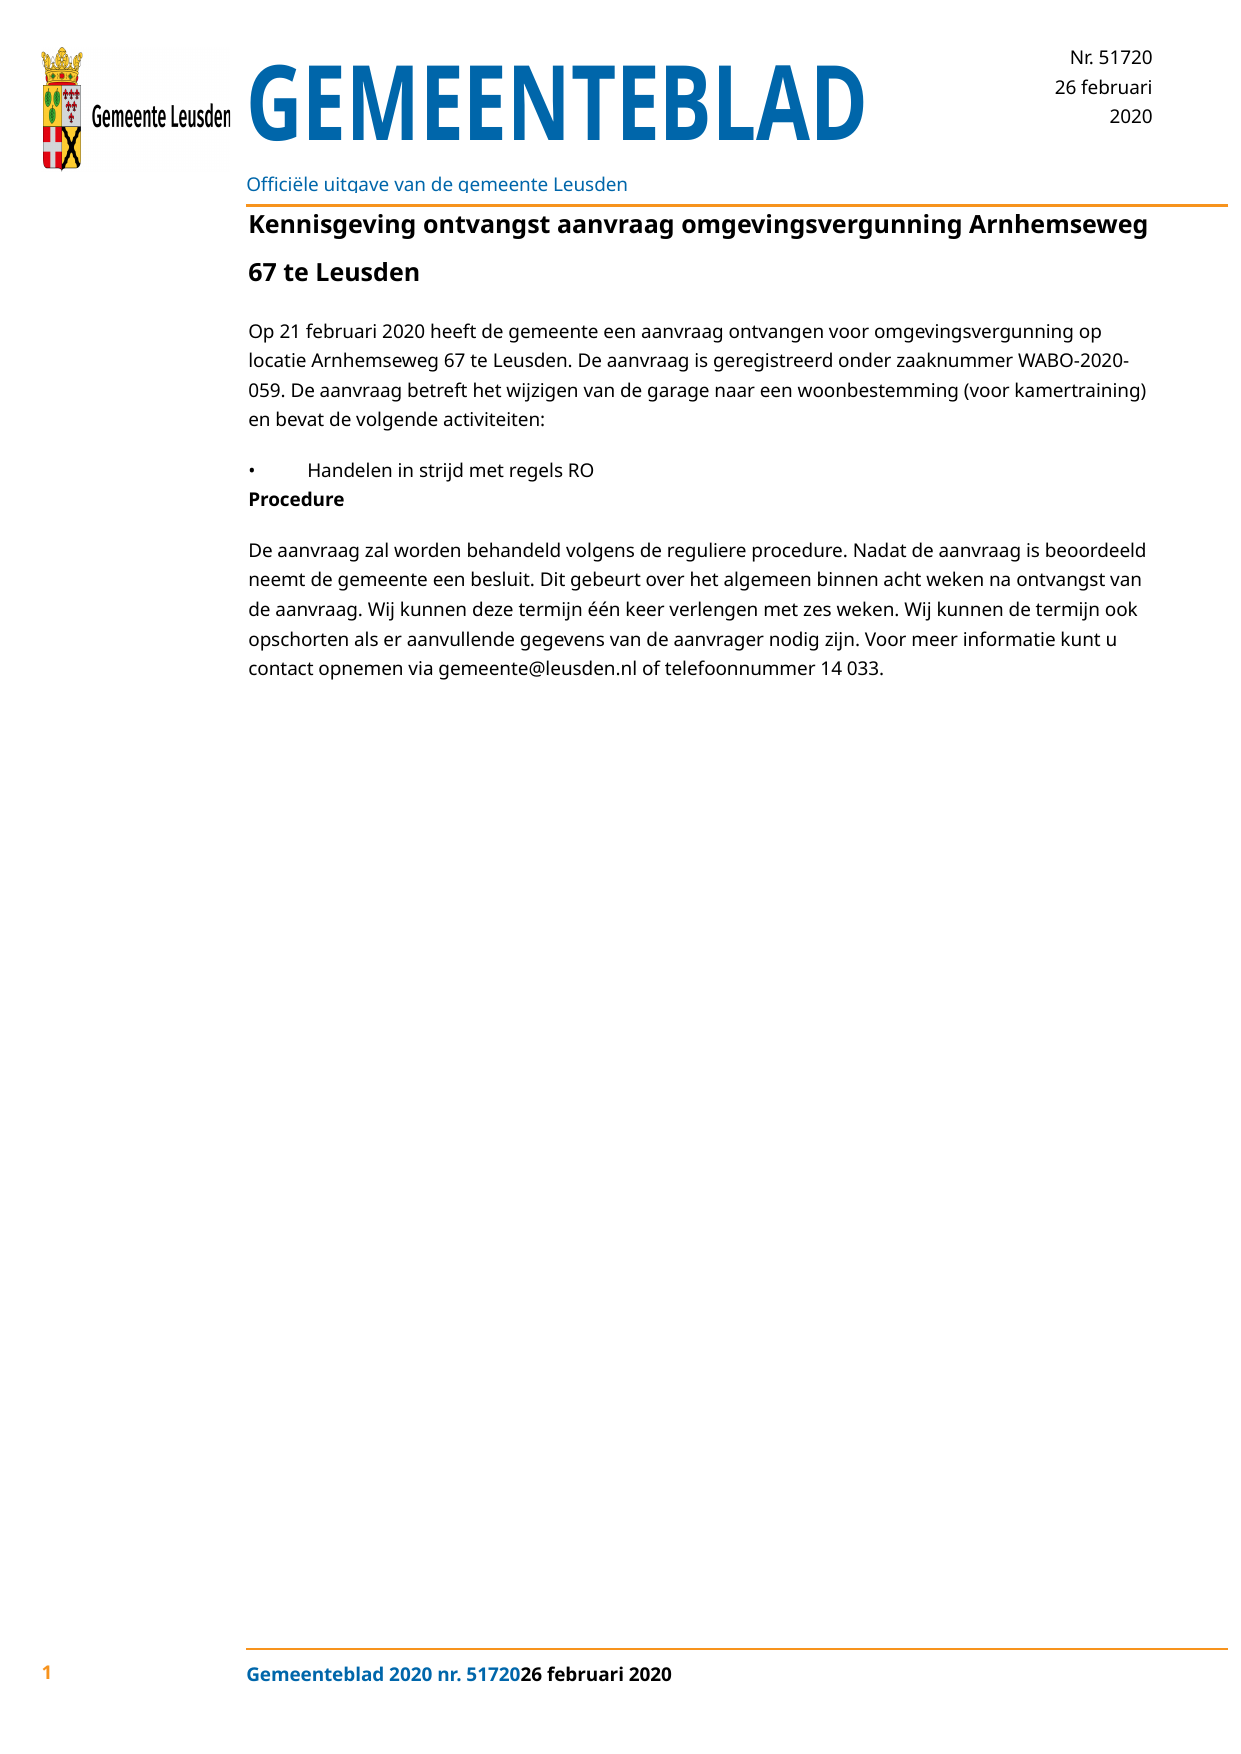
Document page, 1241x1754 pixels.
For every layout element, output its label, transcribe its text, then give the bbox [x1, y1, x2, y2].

picture [41, 47, 231, 172]
text Kennisgeving ontvangst aanvraag omgevingsvergunning Arnhemseweg 67 te Leusden [248, 207, 1152, 288]
text De aanvraag zal worden behandeld volgens de reguliere procedure. Nadat de aanvraag is beoordeeld neemt de gemeente een besluit. Dit gebeurt over het algemeen binnen acht weken na ontvangst van de aanvraag. Wij kunnen deze termijn één keer verlengen met zes weken. Wij kunnen de termijn ook opschorten als er aanvullende gegevens van de aanvrager nodig zijn. Voor meer informatie kunt u contact opnemen via gemeente@leusden.nl of telefoonnummer 14 033. [248, 537, 1152, 681]
text Procedure [248, 487, 1152, 512]
text Op 21 februari 2020 heeft de gemeente een aanvraag ontvangen voor omgevingsvergunning op locatie Arnhemseweg 67 te Leusden. De aanvraag is geregistreerd onder zaaknummer WABO-2020-059. De aanvraag betreft het wijzigen van de garage naar een woonbestemming (voor kamertraining) en bevat de volgende activiteiten: [248, 318, 1152, 432]
list Handelen in strijd met regels RO [248, 457, 1152, 483]
